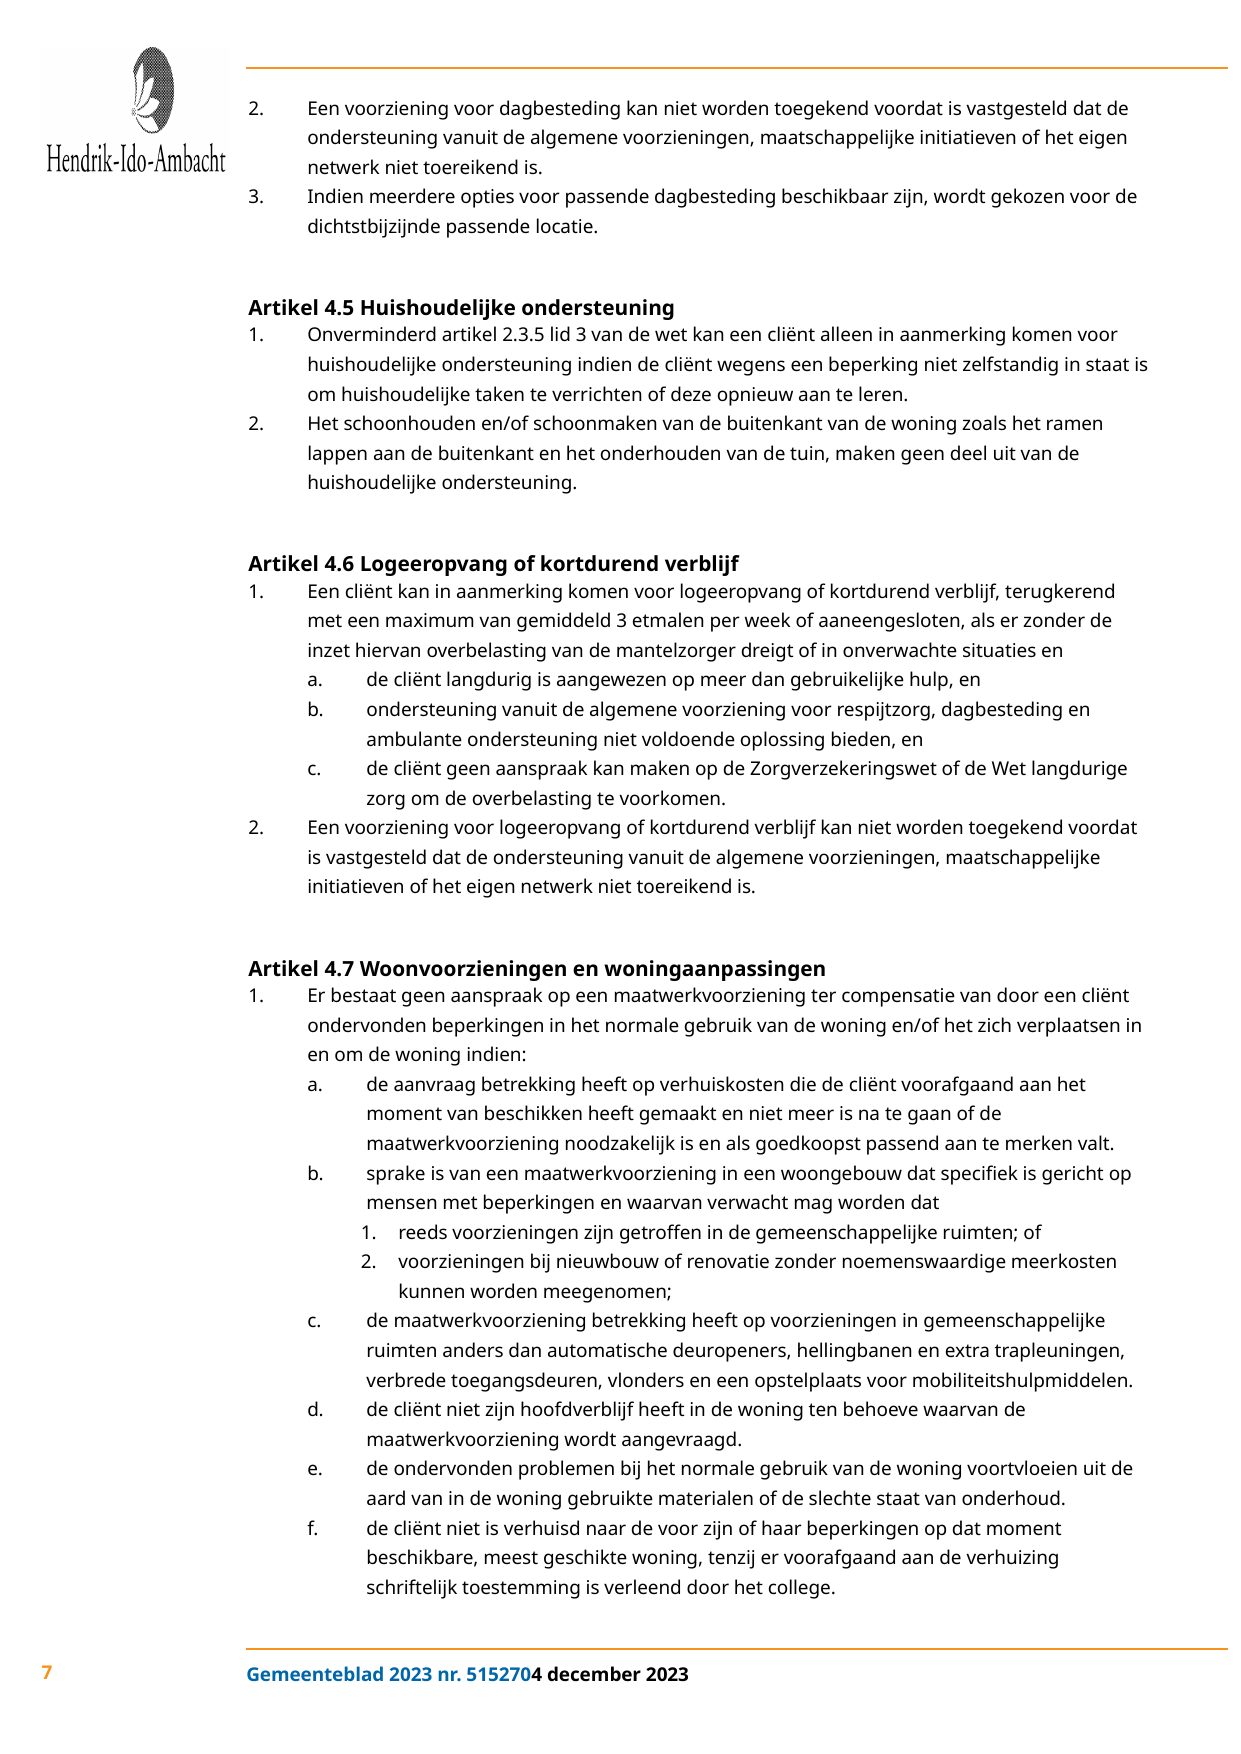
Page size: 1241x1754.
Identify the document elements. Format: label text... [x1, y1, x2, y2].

list de aanvraag betrekking heeft op verhuiskosten die de cliënt voorafgaand aan het moment van beschikken heeft gemaakt en niet meer is na te gaan of de maatwerkvoorziening noodzakelijk is en als goedkoopst passend aan te merken valt. [307, 1071, 1152, 1156]
list ondersteuning vanuit de algemene voorziening voor respijtzorg, dagbesteding en ambulante ondersteuning niet voldoende oplossing bieden, en [307, 696, 1152, 752]
list Er bestaat geen aanspraak op een maatwerkvoorziening ter compensatie van door een cliënt ondervonden beperkingen in het normale gebruik van de woning en/of het zich verplaatsen in en om de woning indien: [248, 982, 1152, 1067]
list Indien meerdere opties voor passende dagbesteding beschikbaar zijn, wordt gekozen voor de dichtstbijzijnde passende locatie. [248, 183, 1152, 239]
list reeds voorzieningen zijn getroffen in de gemeenschappelijke ruimten; of [361, 1219, 1152, 1244]
picture [41, 47, 231, 172]
list de ondervonden problemen bij het normale gebruik van de woning voortvloeien uit de aard van in de woning gebruikte materialen of de slechte staat van onderhoud. [307, 1456, 1152, 1511]
list voorzieningen bij nieuwbouw of renovatie zonder noemenswaardige meerkosten kunnen worden meegenomen; [361, 1248, 1152, 1304]
list sprake is van een maatwerkvoorziening in een woongebouw dat specifiek is gericht op mensen met beperkingen en waarvan verwacht mag worden dat [307, 1160, 1152, 1215]
list Een voorziening voor logeeropvang of kortdurend verblijf kan niet worden toegekend voordat is vastgesteld dat de ondersteuning vanuit de algemene voorzieningen, maatschappelijke initiatieven of het eigen netwerk niet toereikend is. [248, 814, 1152, 899]
text Artikel 4.6 Logeeropvang of kortdurend verblijf [248, 549, 1152, 578]
list de maatwerkvoorziening betrekking heeft op voorzieningen in gemeenschappelijke ruimten anders dan automatische deuropeners, hellingbanen en extra trapleuningen, verbrede toegangsdeuren, vlonders en een opstelplaats voor mobiliteitshulpmiddelen. [307, 1308, 1152, 1392]
list Een voorziening voor dagbesteding kan niet worden toegekend voordat is vastgesteld dat de ondersteuning vanuit de algemene voorzieningen, maatschappelijke initiatieven of het eigen netwerk niet toereikend is. [248, 95, 1152, 180]
list de cliënt geen aanspraak kan maken op de Zorgverzekeringswet of de Wet langdurige zorg om de overbelasting te voorkomen. [307, 755, 1152, 811]
text Artikel 4.5 Huishoudelijke ondersteuning [248, 293, 1152, 322]
list Een cliënt kan in aanmerking komen voor logeeropvang of kortdurend verblijf, terugkerend met een maximum van gemiddeld 3 etmalen per week of aaneengesloten, als er zonder de inzet hiervan overbelasting van de mantelzorger dreigt of in onverwachte situaties en [248, 578, 1152, 663]
list de cliënt niet is verhuisd naar de voor zijn of haar beperkingen op dat moment beschikbare, meest geschikte woning, tenzij er voorafgaand aan de verhuizing schriftelijk toestemming is verleend door het college. [307, 1515, 1152, 1599]
list de cliënt niet zijn hoofdverblijf heeft in de woning ten behoeve waarvan de maatwerkvoorziening wordt aangevraagd. [307, 1396, 1152, 1452]
list Onverminderd artikel 2.3.5 lid 3 van de wet kan een cliënt alleen in aanmerking komen voor huishoudelijke ondersteuning indien de cliënt wegens een beperking niet zelfstandig in staat is om huishoudelijke taken te verrichten of deze opnieuw aan te leren. [248, 322, 1152, 406]
list Het schoonhouden en/of schoonmaken van de buitenkant van de woning zoals het ramen lappen aan de buitenkant en het onderhouden van de tuin, maken geen deel uit van de huishoudelijke ondersteuning. [248, 410, 1152, 495]
list de cliënt langdurig is aangewezen op meer dan gebruikelijke hulp, en [307, 667, 1152, 692]
text Artikel 4.7 Woonvoorzieningen en woningaanpassingen [248, 954, 1152, 982]
